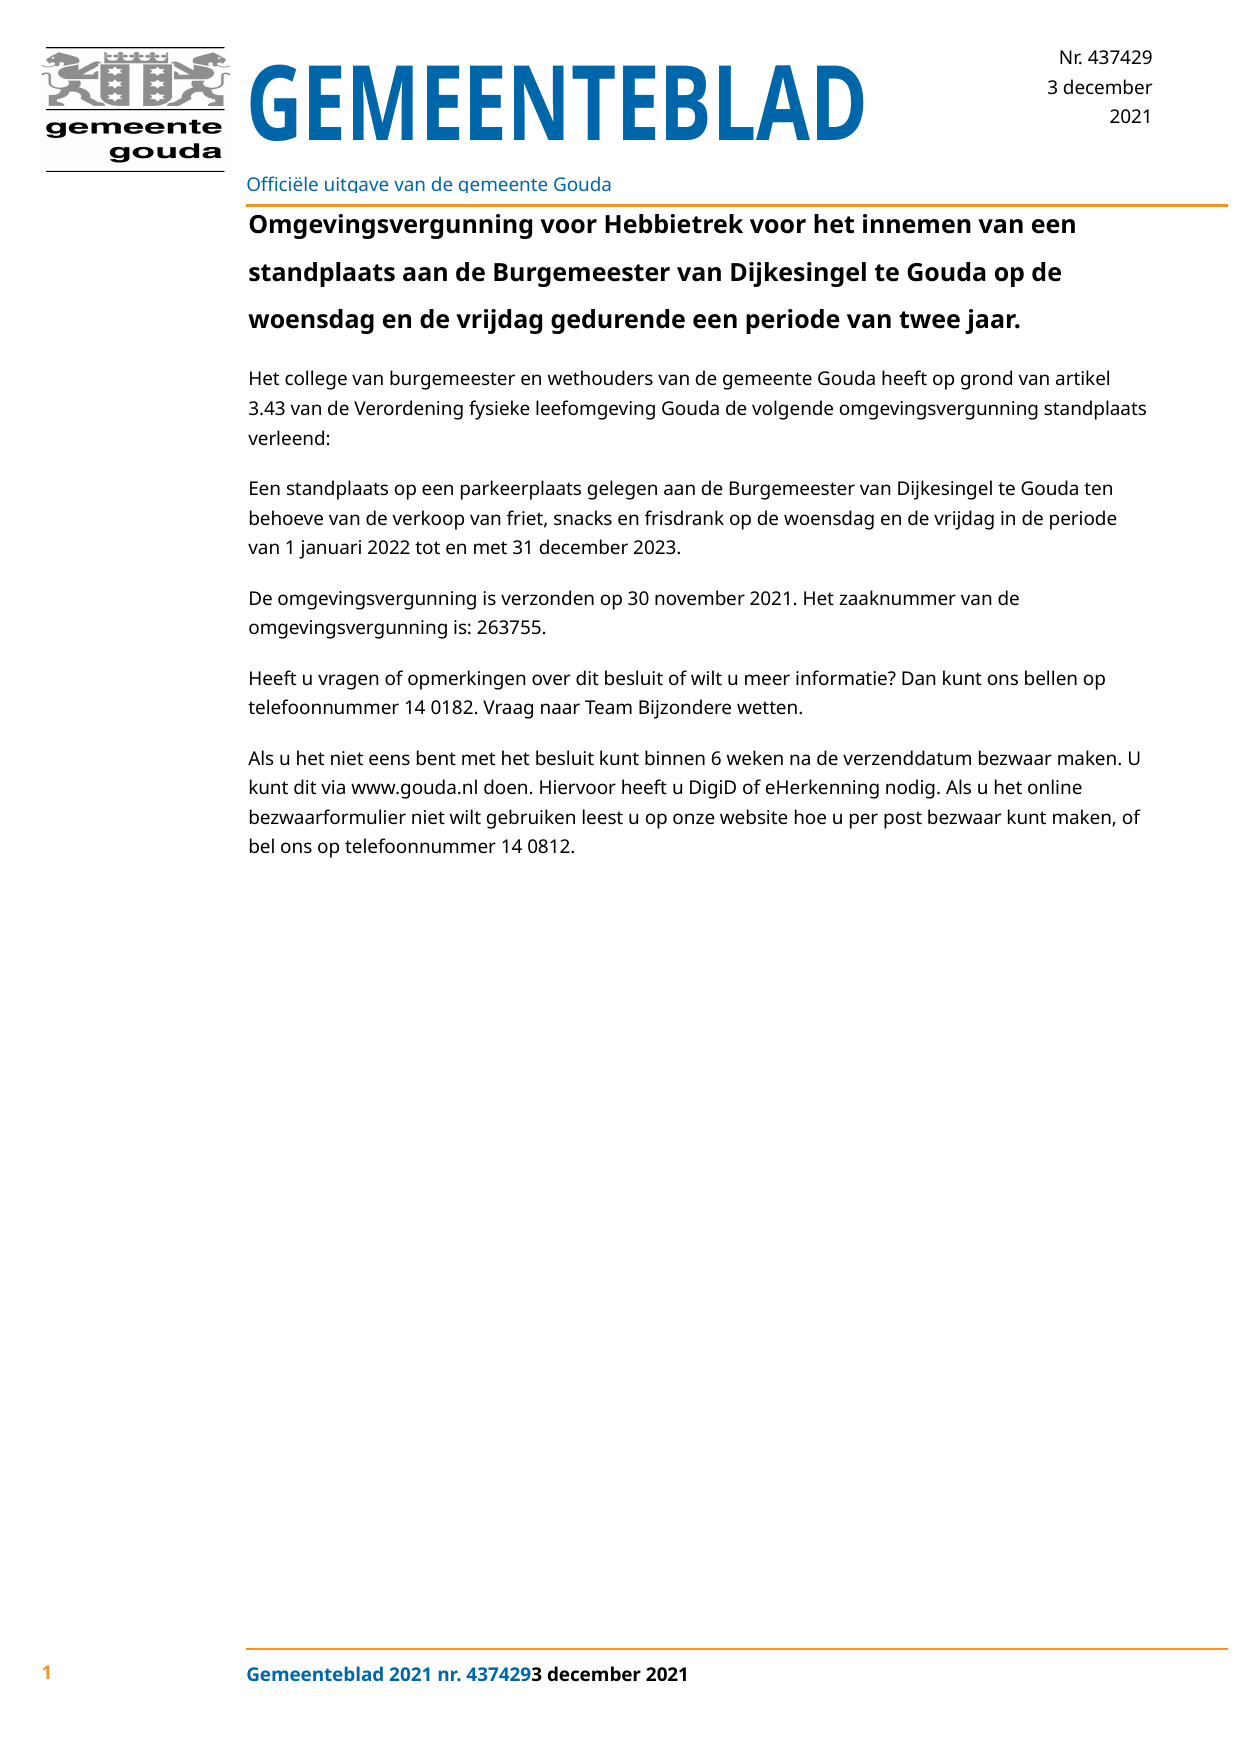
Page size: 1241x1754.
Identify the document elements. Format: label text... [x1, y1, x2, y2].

text Omgevingsvergunning voor Hebbietrek voor het innemen van een standplaats aan de Burgemeester van Dijkesingel te Gouda op de woensdag en de vrijdag gedurende een periode van twee jaar. [248, 207, 1152, 336]
text Het college van burgemeester en wethouders van de gemeente Gouda heeft op grond van artikel 3.43 van de Verordening fysieke leefomgeving Gouda de volgende omgevingsvergunning standplaats verleend: [248, 366, 1152, 450]
picture [41, 47, 231, 172]
text Als u het niet eens bent met het besluit kunt binnen 6 weken na de verzenddatum bezwaar maken. U kunt dit via www.gouda.nl doen. Hiervoor heeft u DigiD of eHerkenning nodig. Als u het online bezwaarformulier niet wilt gebruiken leest u op onze website hoe u per post bezwaar kunt maken, of bel ons op telefoonnummer 14 0812. [248, 745, 1152, 859]
text De omgevingsvergunning is verzonden op 30 november 2021. Het zaaknummer van de omgevingsvergunning is: 263755. [248, 585, 1152, 640]
text Een standplaats op een parkeerplaats gelegen aan de Burgemeester van Dijkesingel te Gouda ten behoeve van de verkoop van friet, snacks en frisdrank op de woensdag en de vrijdag in de periode van 1 januari 2022 tot en met 31 december 2023. [248, 475, 1152, 560]
text Heeft u vragen of opmerkingen over dit besluit of wilt u meer informatie? Dan kunt ons bellen op telefoonnummer 14 0182. Vraag naar Team Bijzondere wetten. [248, 665, 1152, 720]
